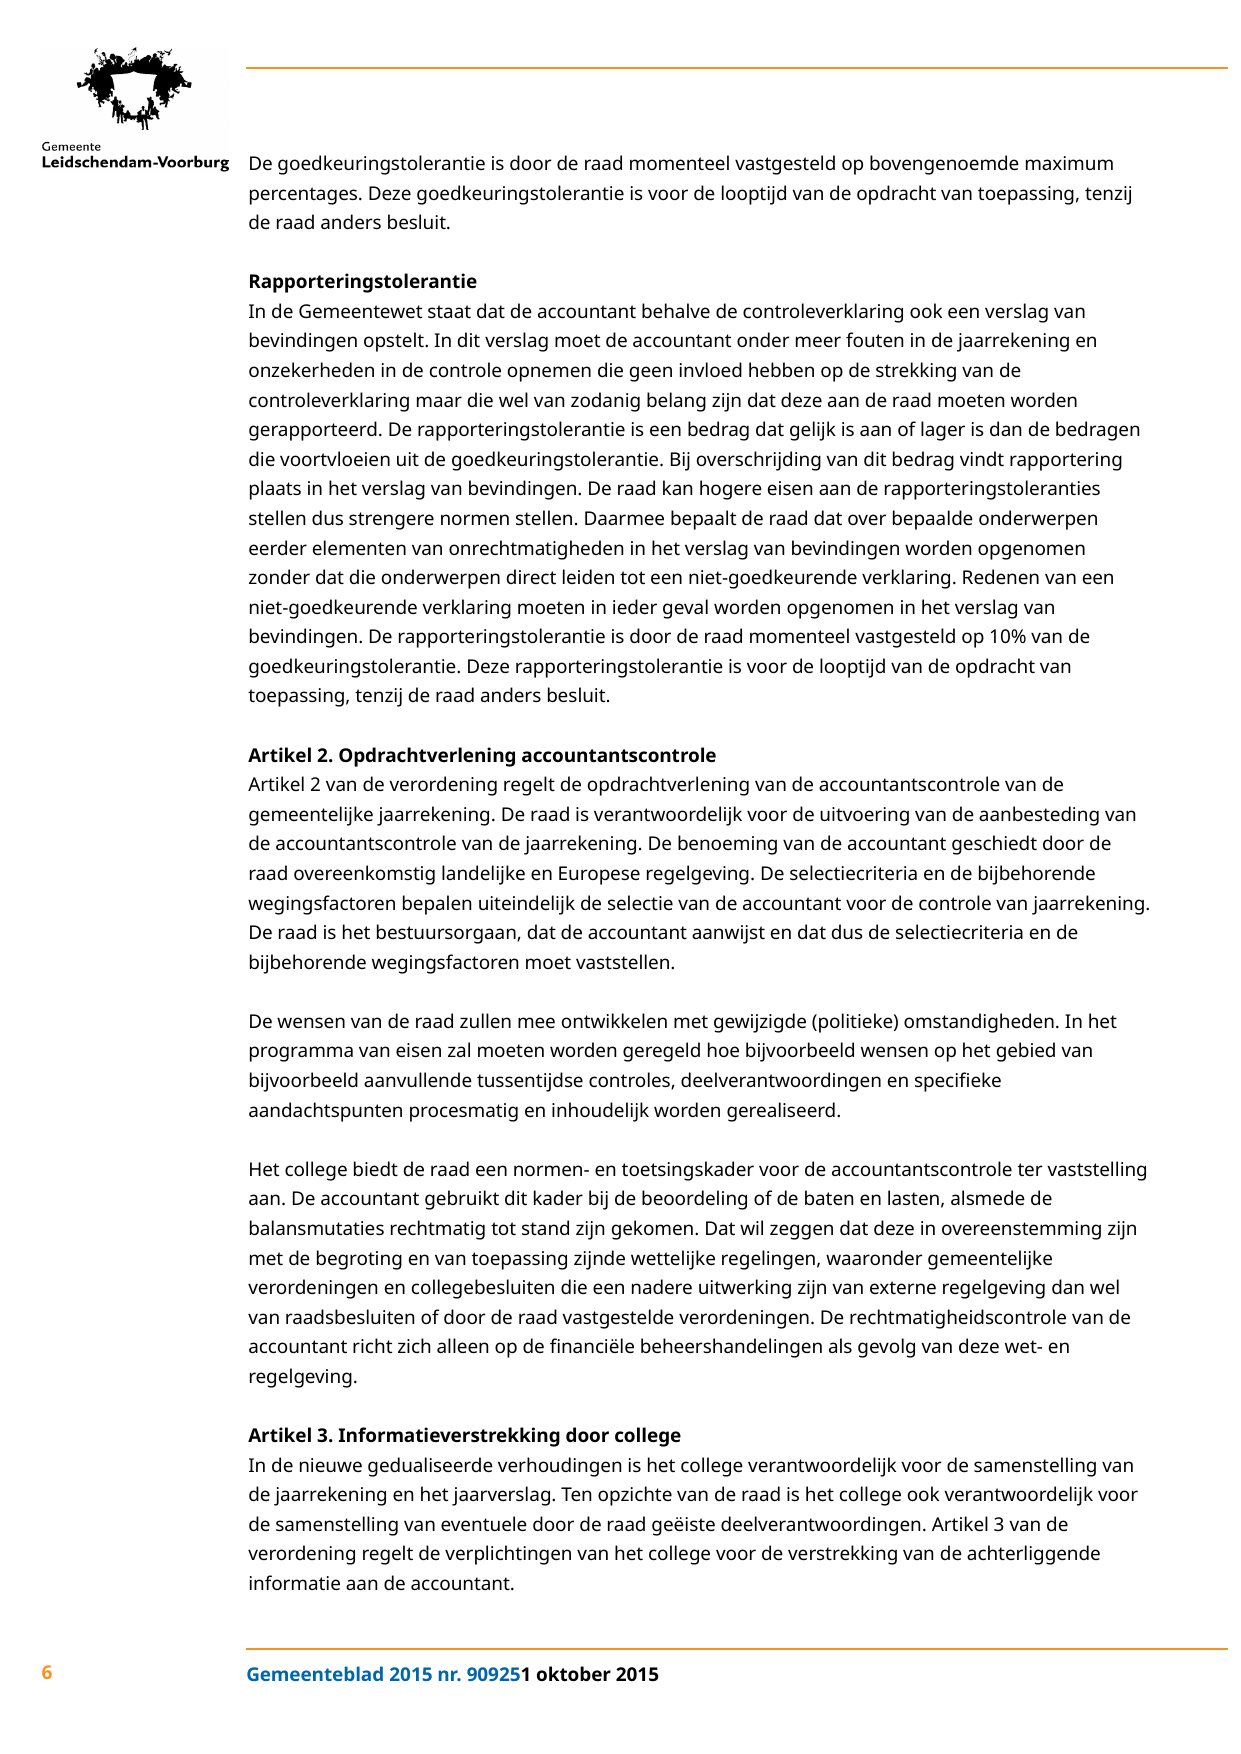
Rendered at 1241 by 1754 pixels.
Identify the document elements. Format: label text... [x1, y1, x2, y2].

text Rapporteringstolerantie [248, 268, 1152, 294]
text Artikel 2. Opdrachtverlening accountantscontrole [248, 742, 1152, 767]
text Artikel 3. Informatieverstrekking door college [248, 1422, 1152, 1448]
text In de Gemeentewet staat dat de accountant behalve de controleverklaring ook een verslag van bevindingen opstelt. In dit verslag moet de accountant onder meer fouten in de jaarrekening en onzekerheden in de controle opnemen die geen invloed hebben op de strekking van de controleverklaring maar die wel van zodanig belang zijn dat deze aan de raad moeten worden gerapporteerd. De rapporteringstolerantie is een bedrag dat gelijk is aan of lager is dan de bedragen die voortvloeien uit de goedkeuringstolerantie. Bij overschrijding van dit bedrag vindt rapportering plaats in het verslag van bevindingen. De raad kan hogere eisen aan de rapporteringstoleranties stellen dus strengere normen stellen. Daarmee bepaalt de raad dat over bepaalde onderwerpen eerder elementen van onrechtmatigheden in het verslag van bevindingen worden opgenomen zonder dat die onderwerpen direct leiden tot een niet-goedkeurende verklaring. Redenen van een niet-goedkeurende verklaring moeten in ieder geval worden opgenomen in het verslag van bevindingen. De rapporteringstolerantie is door de raad momenteel vastgesteld op 10% van de goedkeuringstolerantie. Deze rapporteringstolerantie is voor de looptijd van de opdracht van toepassing, tenzij de raad anders besluit. [248, 298, 1152, 708]
picture [41, 47, 231, 172]
text De goedkeuringstolerantie is door de raad momenteel vastgesteld op bovengenoemde maximum percentages. Deze goedkeuringstolerantie is voor de looptijd van de opdracht van toepassing, tenzij de raad anders besluit. [248, 150, 1152, 235]
text Het college biedt de raad een normen- en toetsingskader voor de accountantscontrole ter vaststelling aan. De accountant gebruikt dit kader bij de beoordeling of de baten en lasten, alsmede de balansmutaties rechtmatig tot stand zijn gekomen. Dat wil zeggen dat deze in overeenstemming zijn met de begroting en van toepassing zijnde wettelijke regelingen, waaronder gemeentelijke verordeningen en collegebesluiten die een nadere uitwerking zijn van externe regelgeving dan wel van raadsbesluiten of door de raad vastgestelde verordeningen. De rechtmatigheidscontrole van de accountant richt zich alleen op de financiële beheershandelingen als gevolg van deze wet- en regelgeving. [248, 1156, 1152, 1389]
text De wensen van de raad zullen mee ontwikkelen met gewijzigde (politieke) omstandigheden. In het programma van eisen zal moeten worden geregeld hoe bijvoorbeeld wensen op het gebied van bijvoorbeeld aanvullende tussentijdse controles, deelverantwoordingen en specifieke aandachtspunten procesmatig en inhoudelijk worden gerealiseerd. [248, 1008, 1152, 1122]
text Artikel 2 van de verordening regelt de opdrachtverlening van de accountantscontrole van de gemeentelijke jaarrekening. De raad is verantwoordelijk voor de uitvoering van de aanbesteding van de accountantscontrole van de jaarrekening. De benoeming van de accountant geschiedt door de raad overeenkomstig landelijke en Europese regelgeving. De selectiecriteria en de bijbehorende wegingsfactoren bepalen uiteindelijk de selectie van de accountant voor de controle van jaarrekening. De raad is het bestuursorgaan, dat de accountant aanwijst en dat dus de selectiecriteria en de bijbehorende wegingsfactoren moet vaststellen. [248, 771, 1152, 974]
text In de nieuwe gedualiseerde verhoudingen is het college verantwoordelijk voor de samenstelling van de jaarrekening en het jaarverslag. Ten opzichte van de raad is het college ook verantwoordelijk voor de samenstelling van eventuele door de raad geëiste deelverantwoordingen. Artikel 3 van de verordening regelt de verplichtingen van het college voor de verstrekking van de achterliggende informatie aan de accountant. [248, 1452, 1152, 1596]
